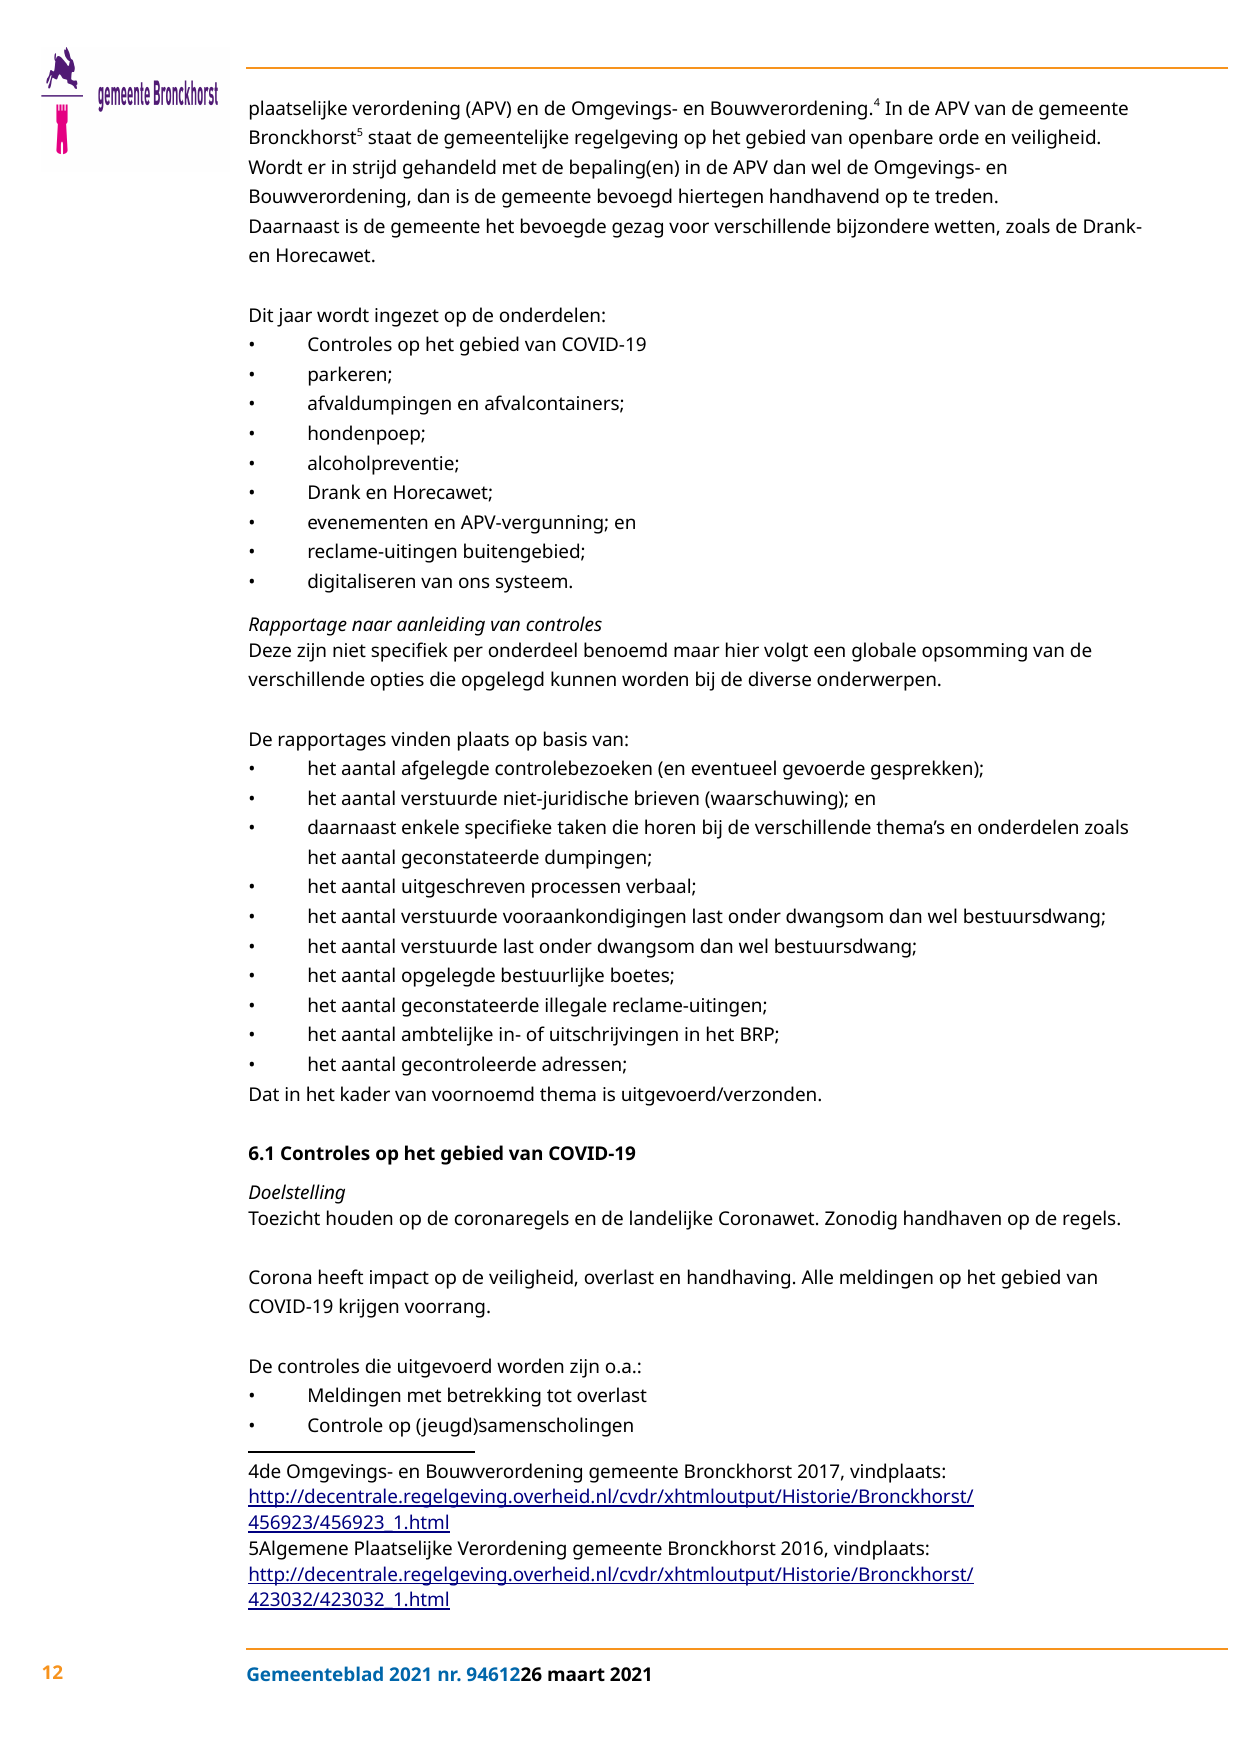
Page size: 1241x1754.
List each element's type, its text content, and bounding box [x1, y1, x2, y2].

list het aantal verstuurde niet-juridische brieven (waarschuwing); en [248, 785, 1152, 811]
picture [41, 47, 231, 172]
text Dat in het kader van voornoemd thema is uitgevoerd/verzonden. [248, 1081, 1152, 1106]
text Toezicht houden op de coronaregels en de landelijke Coronawet. Zonodig handhaven op de regels. [248, 1205, 1152, 1231]
list het aantal ambtelijke in- of uitschrijvingen in het BRP; [248, 1022, 1152, 1047]
list het aantal verstuurde last onder dwangsom dan wel bestuursdwang; [248, 933, 1152, 958]
text Doelstelling [248, 1179, 1152, 1205]
list evenementen en APV-vergunning; en [248, 509, 1152, 535]
list afvaldumpingen en afvalcontainers; [248, 391, 1152, 416]
list digitaliseren van ons systeem. [248, 568, 1152, 594]
text De rapportages vinden plaats op basis van: [248, 726, 1152, 751]
list reclame-uitingen buitengebied; [248, 538, 1152, 564]
text de Omgevings- en Bouwverordening gemeente Bronckhorst 2017, vindplaats: http://decentrale.regelgeving.overheid.nl/cvdr/xhtmloutput/Historie/Bronckhorst/456923/456923_1.html [248, 1458, 1152, 1535]
list Meldingen met betrekking tot overlast [248, 1382, 1152, 1408]
list daarnaast enkele specifieke taken die horen bij de verschillende thema’s en onderdelen zoals het aantal geconstateerde dumpingen; [248, 814, 1152, 870]
text 6.1 Controles op het gebied van COVID-19 [248, 1140, 1152, 1166]
text De controles die uitgevoerd worden zijn o.a.: [248, 1353, 1152, 1378]
list het aantal gecontroleerde adressen; [248, 1051, 1152, 1077]
list het aantal afgelegde controlebezoeken (en eventueel gevoerde gesprekken); [248, 755, 1152, 781]
list het aantal opgelegde bestuurlijke boetes; [248, 962, 1152, 988]
list het aantal verstuurde vooraankondigingen last onder dwangsom dan wel bestuursdwang; [248, 903, 1152, 929]
list Controle op (jeugd)samenscholingen [248, 1412, 1152, 1438]
text Deze zijn niet specifiek per onderdeel benoemd maar hier volgt een globale opsomming van de verschillende opties die opgelegd kunnen worden bij de diverse onderwerpen. [248, 637, 1152, 692]
text Daarnaast is de gemeente het bevoegde gezag voor verschillende bijzondere wetten, zoals de Drank- en Horecawet. [248, 213, 1152, 268]
text Corona heeft impact op de veiligheid, overlast en handhaving. Alle meldingen op het gebied van COVID-19 krijgen voorrang. [248, 1264, 1152, 1319]
list Controles op het gebied van COVID-19 [248, 331, 1152, 357]
list Drank en Horecawet; [248, 479, 1152, 505]
text plaatselijke verordening (APV) en de Omgevings- en Bouwverordening. In de APV van de gemeente Bronckhorst staat de gemeentelijke regelgeving op het gebied van openbare orde en veiligheid. Wordt er in strijd gehandeld met de bepaling(en) in de APV dan wel de Omgevings- en Bouwverordening, dan is de gemeente bevoegd hiertegen handhavend op te treden. [248, 95, 1152, 209]
list hondenpoep; [248, 420, 1152, 446]
list alcoholpreventie; [248, 450, 1152, 476]
text Dit jaar wordt ingezet op de onderdelen: [248, 302, 1152, 328]
list het aantal geconstateerde illegale reclame-uitingen; [248, 992, 1152, 1018]
list het aantal uitgeschreven processen verbaal; [248, 874, 1152, 899]
list parkeren; [248, 361, 1152, 387]
text Algemene Plaatselijke Verordening gemeente Bronckhorst 2016, vindplaats: http://decentrale.regelgeving.overheid.nl/cvdr/xhtmloutput/Historie/Bronckhorst/423032/423032_1.html [248, 1535, 1152, 1612]
text Rapportage naar aanleiding van controles [248, 611, 1152, 637]
